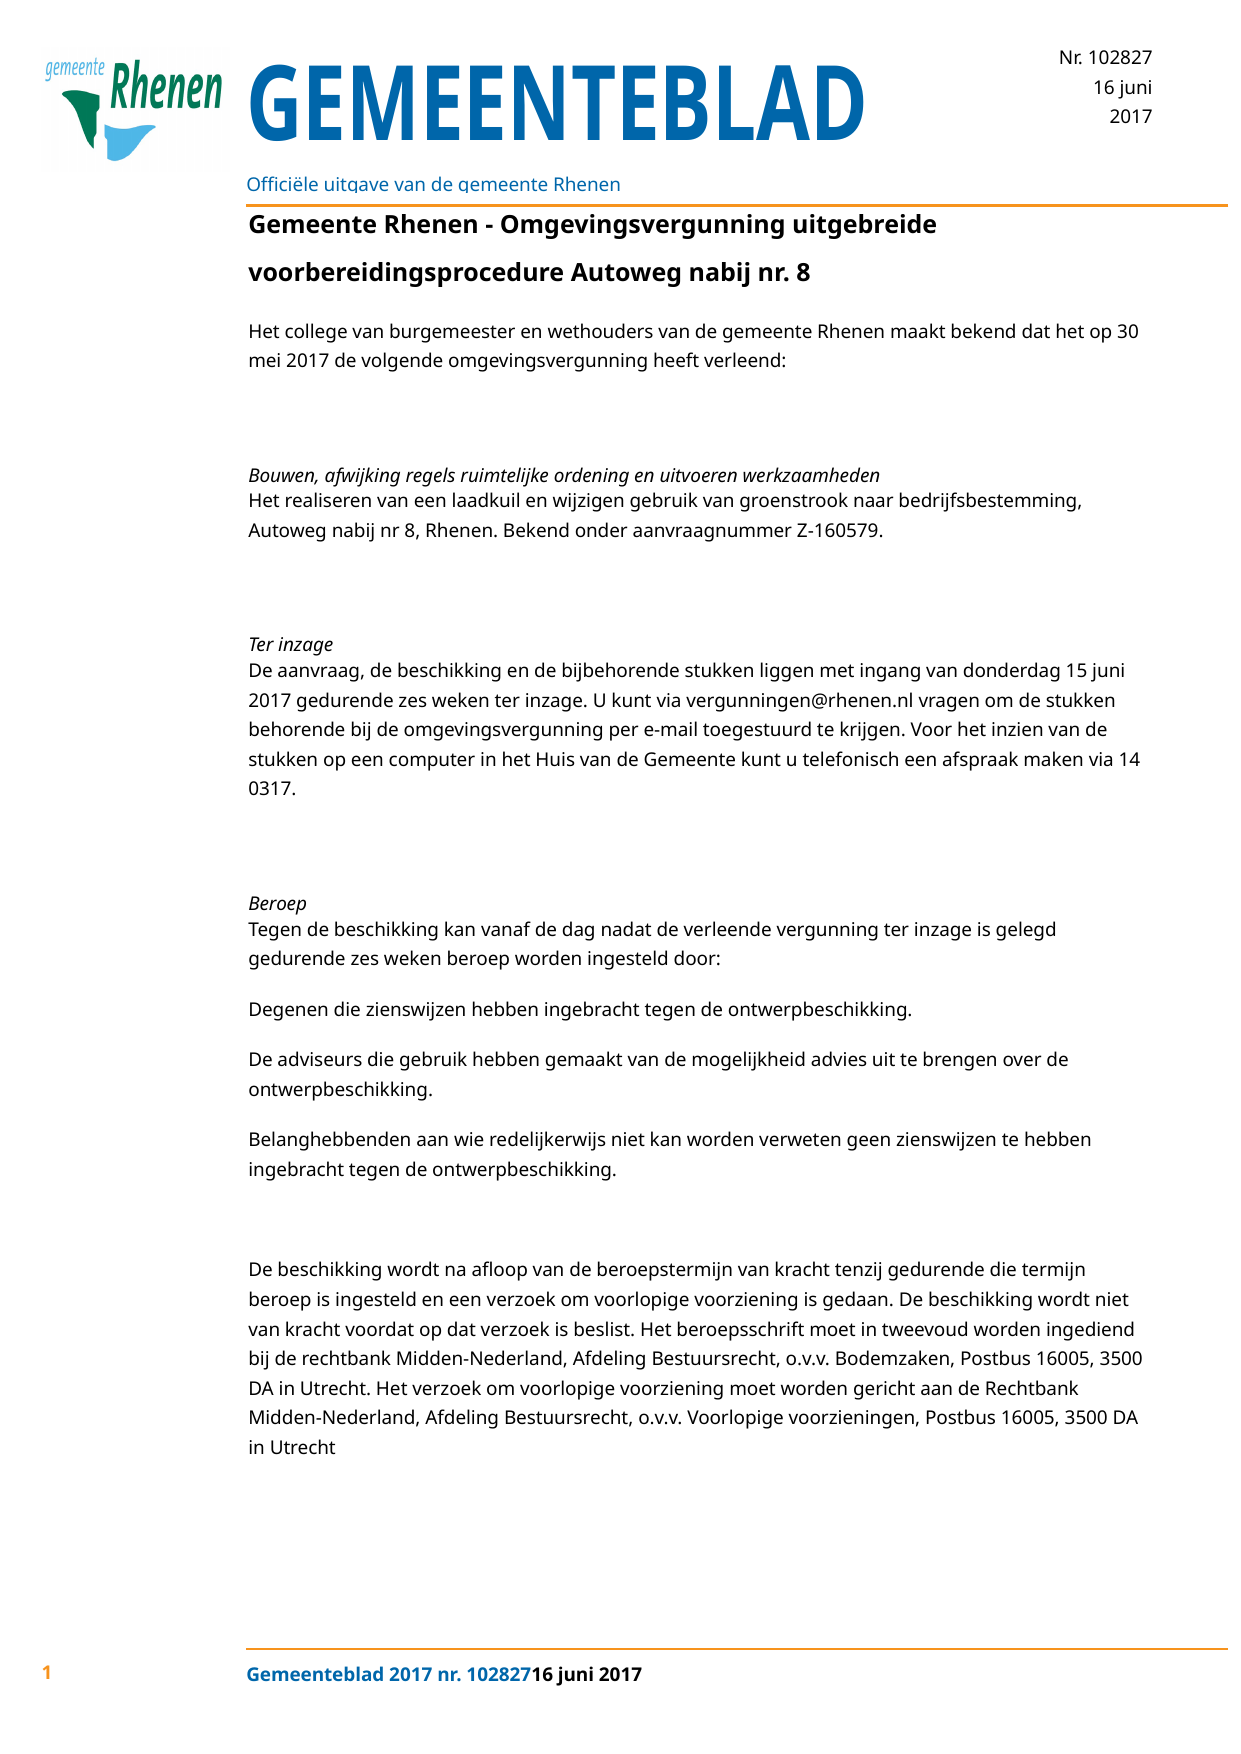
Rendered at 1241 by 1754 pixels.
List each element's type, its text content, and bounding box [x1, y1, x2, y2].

text Gemeente Rhenen - Omgevingsvergunning uitgebreide voorbereidingsprocedure Autoweg nabij nr. 8 [248, 207, 1152, 288]
text Degenen die zienswijzen hebben ingebracht tegen de ontwerpbeschikking. [248, 996, 1152, 1021]
text De adviseurs die gebruik hebben gemaakt van de mogelijkheid advies uit te brengen over de ontwerpbeschikking. [248, 1046, 1152, 1101]
text Ter inzage [248, 632, 1152, 657]
text Het realiseren van een laadkuil en wijzigen gebruik van groenstrook naar bedrijfsbestemming, Autoweg nabij nr 8, Rhenen. Bekend onder aanvraagnummer Z-160579. [248, 488, 1152, 543]
text De beschikking wordt na afloop van de beroepstermijn van kracht tenzij gedurende die termijn beroep is ingesteld en een verzoek om voorlopige voorziening is gedaan. De beschikking wordt niet van kracht voordat op dat verzoek is beslist. Het beroepsschrift moet in tweevoud worden ingediend bij de rechtbank Midden-Nederland, Afdeling Bestuursrecht, o.v.v. Bodemzaken, Postbus 16005, 3500 DA in Utrecht. Het verzoek om voorlopige voorziening moet worden gericht aan de Rechtbank Midden-Nederland, Afdeling Bestuursrecht, o.v.v. Voorlopige voorzieningen, Postbus 16005, 3500 DA in Utrecht [248, 1257, 1152, 1460]
text Tegen de beschikking kan vanaf de dag nadat de verleende vergunning ter inzage is gelegd gedurende zes weken beroep worden ingesteld door: [248, 916, 1152, 971]
text De aanvraag, de beschikking en de bijbehorende stukken liggen met ingang van donderdag 15 juni 2017 gedurende zes weken ter inzage. U kunt via vergunningen@rhenen.nl vragen om de stukken behorende bij de omgevingsvergunning per e-mail toegestuurd te krijgen. Voor het inzien van de stukken op een computer in het Huis van de Gemeente kunt u telefonisch een afspraak maken via 14 0317. [248, 657, 1152, 801]
text Het college van burgemeester en wethouders van de gemeente Rhenen maakt bekend dat het op 30 mei 2017 de volgende omgevingsvergunning heeft verleend: [248, 318, 1152, 373]
text Belanghebbenden aan wie redelijkerwijs niet kan worden verweten geen zienswijzen te hebben ingebracht tegen de ontwerpbeschikking. [248, 1126, 1152, 1181]
text Beroep [248, 890, 1152, 916]
picture [41, 47, 231, 172]
text Bouwen, afwijking regels ruimtelijke ordening en uitvoeren werkzaamheden [248, 462, 1152, 488]
